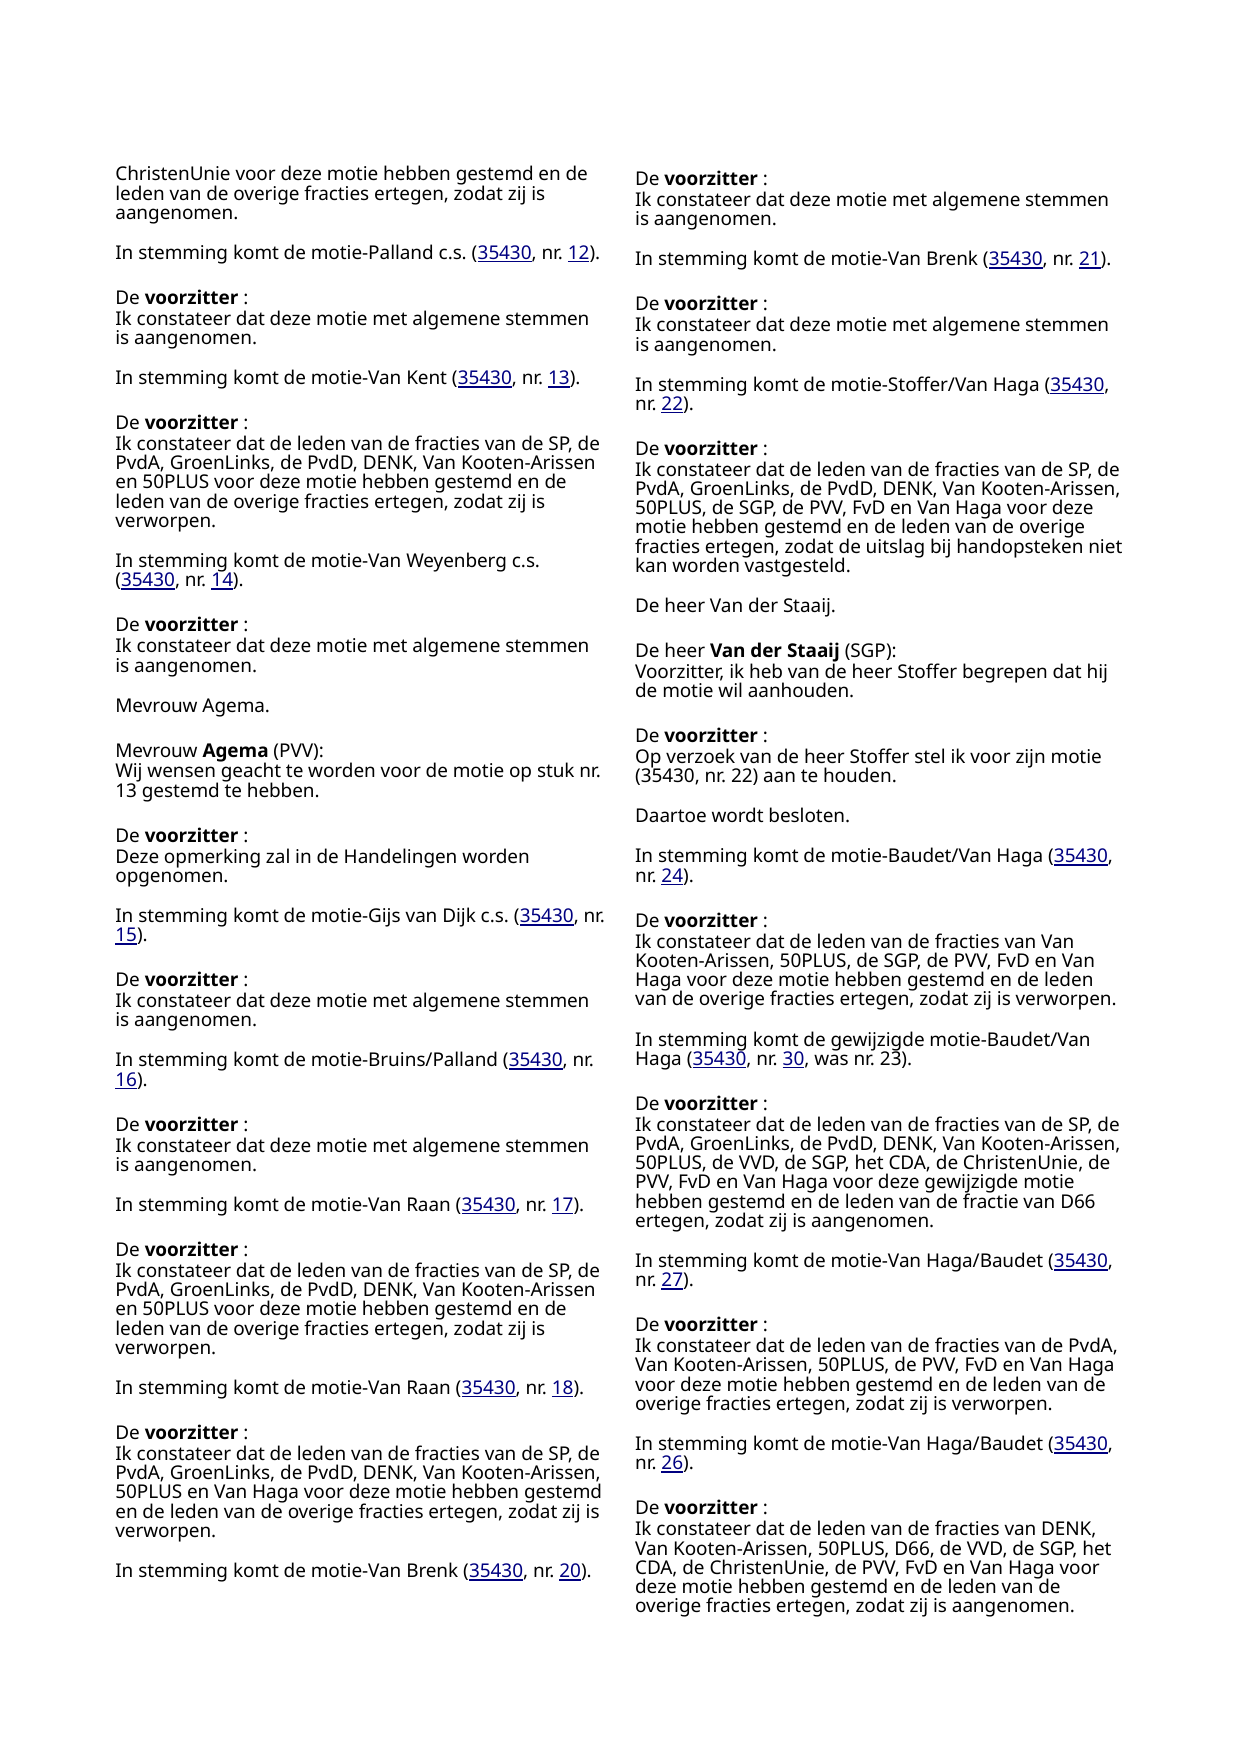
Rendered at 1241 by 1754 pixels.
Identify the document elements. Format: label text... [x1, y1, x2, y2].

text In stemming komt de motie-Gijs van Dijk c.s. (35430, nr. 15). [115, 907, 605, 946]
text In stemming komt de motie-Van Haga/Baudet (35430, nr. 26). [635, 1435, 1125, 1474]
text De voorzitter : [115, 1419, 605, 1445]
text In stemming komt de motie-Bruins/Palland (35430, nr. 16). [115, 1051, 605, 1090]
text De voorzitter : [635, 165, 1125, 191]
text Ik constateer dat de leden van de fracties van DENK, Van Kooten-Arissen, 50PLUS, D66, de VVD, de SGP, het CDA, de ChristenUnie, de PVV, FvD en Van Haga voor deze motie hebben gestemd en de leden van de overige fracties ertegen, zodat zij is aangenomen. [635, 1520, 1125, 1617]
text Wij wensen geacht te worden voor de motie op stuk nr. 13 gestemd te hebben. [115, 762, 605, 801]
text In stemming komt de gewijzigde motie-Baudet/Van Haga (35430, nr. 30, was nr. 23). [635, 1031, 1125, 1069]
text In stemming komt de motie-Stoffer/Van Haga (35430, nr. 22). [635, 376, 1125, 414]
text ChristenUnie voor deze motie hebben gestemd en de leden van de overige fracties ertegen, zodat zij is aangenomen. [115, 165, 605, 223]
text Ik constateer dat deze motie met algemene stemmen is aangenomen. [115, 1137, 605, 1175]
text Ik constateer dat de leden van de fracties van de PvdA, Van Kooten-Arissen, 50PLUS, de PVV, FvD en Van Haga voor deze motie hebben gestemd en de leden van de overige fracties ertegen, zodat zij is verworpen. [635, 1337, 1125, 1414]
text De voorzitter : [115, 966, 605, 992]
text In stemming komt de motie-Van Weyenberg c.s. (35430, nr. 14). [115, 552, 605, 591]
text De voorzitter : [115, 1236, 605, 1262]
text In stemming komt de motie-Palland c.s. (35430, nr. 12). [115, 244, 605, 263]
text Ik constateer dat deze motie met algemene stemmen is aangenomen. [115, 310, 605, 348]
text Ik constateer dat de leden van de fracties van de SP, de PvdA, GroenLinks, de PvdD, DENK, Van Kooten-Arissen, 50PLUS en Van Haga voor deze motie hebben gestemd en de leden van de overige fracties ertegen, zodat zij is verworpen. [115, 1445, 605, 1541]
text Op verzoek van de heer Stoffer stel ik voor zijn motie (35430, nr. 22) aan te houden. [635, 748, 1125, 787]
text De heer Van der Staaij. [635, 597, 1125, 616]
text De voorzitter : [115, 822, 605, 848]
text Ik constateer dat deze motie met algemene stemmen is aangenomen. [115, 637, 605, 676]
text De voorzitter : [115, 612, 605, 637]
text De heer Van der Staaij (SGP): [635, 637, 1125, 663]
text De voorzitter : [635, 291, 1125, 316]
text De voorzitter : [635, 1311, 1125, 1337]
text Ik constateer dat deze motie met algemene stemmen is aangenomen. [635, 191, 1125, 229]
text Ik constateer dat de leden van de fracties van Van Kooten-Arissen, 50PLUS, de SGP, de PVV, FvD en Van Haga voor deze motie hebben gestemd en de leden van de overige fracties ertegen, zodat zij is verworpen. [635, 933, 1125, 1010]
text De voorzitter : [115, 1111, 605, 1137]
text Ik constateer dat de leden van de fracties van de SP, de PvdA, GroenLinks, de PvdD, DENK, Van Kooten-Arissen, 50PLUS, de VVD, de SGP, het CDA, de ChristenUnie, de PVV, FvD en Van Haga voor deze gewijzigde motie hebben gestemd en de leden van de fractie van D66 ertegen, zodat zij is aangenomen. [635, 1116, 1125, 1231]
text Voorzitter, ik heb van de heer Stoffer begrepen dat hij de motie wil aanhouden. [635, 663, 1125, 702]
text De voorzitter : [115, 409, 605, 435]
text De voorzitter : [635, 1494, 1125, 1520]
text In stemming komt de motie-Van Kent (35430, nr. 13). [115, 369, 605, 388]
text In stemming komt de motie-Van Brenk (35430, nr. 21). [635, 250, 1125, 270]
text Ik constateer dat deze motie met algemene stemmen is aangenomen. [115, 992, 605, 1031]
text Ik constateer dat de leden van de fracties van de SP, de PvdA, GroenLinks, de PvdD, DENK, Van Kooten-Arissen en 50PLUS voor deze motie hebben gestemd en de leden van de overige fracties ertegen, zodat zij is verworpen. [115, 1262, 605, 1358]
text De voorzitter : [635, 907, 1125, 933]
text In stemming komt de motie-Baudet/Van Haga (35430, nr. 24). [635, 847, 1125, 886]
text De voorzitter : [635, 1090, 1125, 1116]
text Mevrouw Agema (PVV): [115, 737, 605, 762]
text Ik constateer dat de leden van de fracties van de SP, de PvdA, GroenLinks, de PvdD, DENK, Van Kooten-Arissen, 50PLUS, de SGP, de PVV, FvD en Van Haga voor deze motie hebben gestemd en de leden van de overige fracties ertegen, zodat de uitslag bij handopsteken niet kan worden vastgesteld. [635, 461, 1125, 576]
text Mevrouw Agema. [115, 697, 605, 716]
text Daartoe wordt besloten. [635, 807, 1125, 827]
text Deze opmerking zal in de Handelingen worden opgenomen. [115, 848, 605, 886]
text Ik constateer dat deze motie met algemene stemmen is aangenomen. [635, 316, 1125, 355]
text In stemming komt de motie-Van Haga/Baudet (35430, nr. 27). [635, 1252, 1125, 1291]
text De voorzitter : [115, 284, 605, 310]
text De voorzitter : [635, 435, 1125, 461]
text In stemming komt de motie-Van Brenk (35430, nr. 20). [115, 1562, 605, 1581]
text De voorzitter : [635, 722, 1125, 748]
text In stemming komt de motie-Van Raan (35430, nr. 17). [115, 1196, 605, 1215]
text Ik constateer dat de leden van de fracties van de SP, de PvdA, GroenLinks, de PvdD, DENK, Van Kooten-Arissen en 50PLUS voor deze motie hebben gestemd en de leden van de overige fracties ertegen, zodat zij is verworpen. [115, 435, 605, 531]
text In stemming komt de motie-Van Raan (35430, nr. 18). [115, 1379, 605, 1398]
